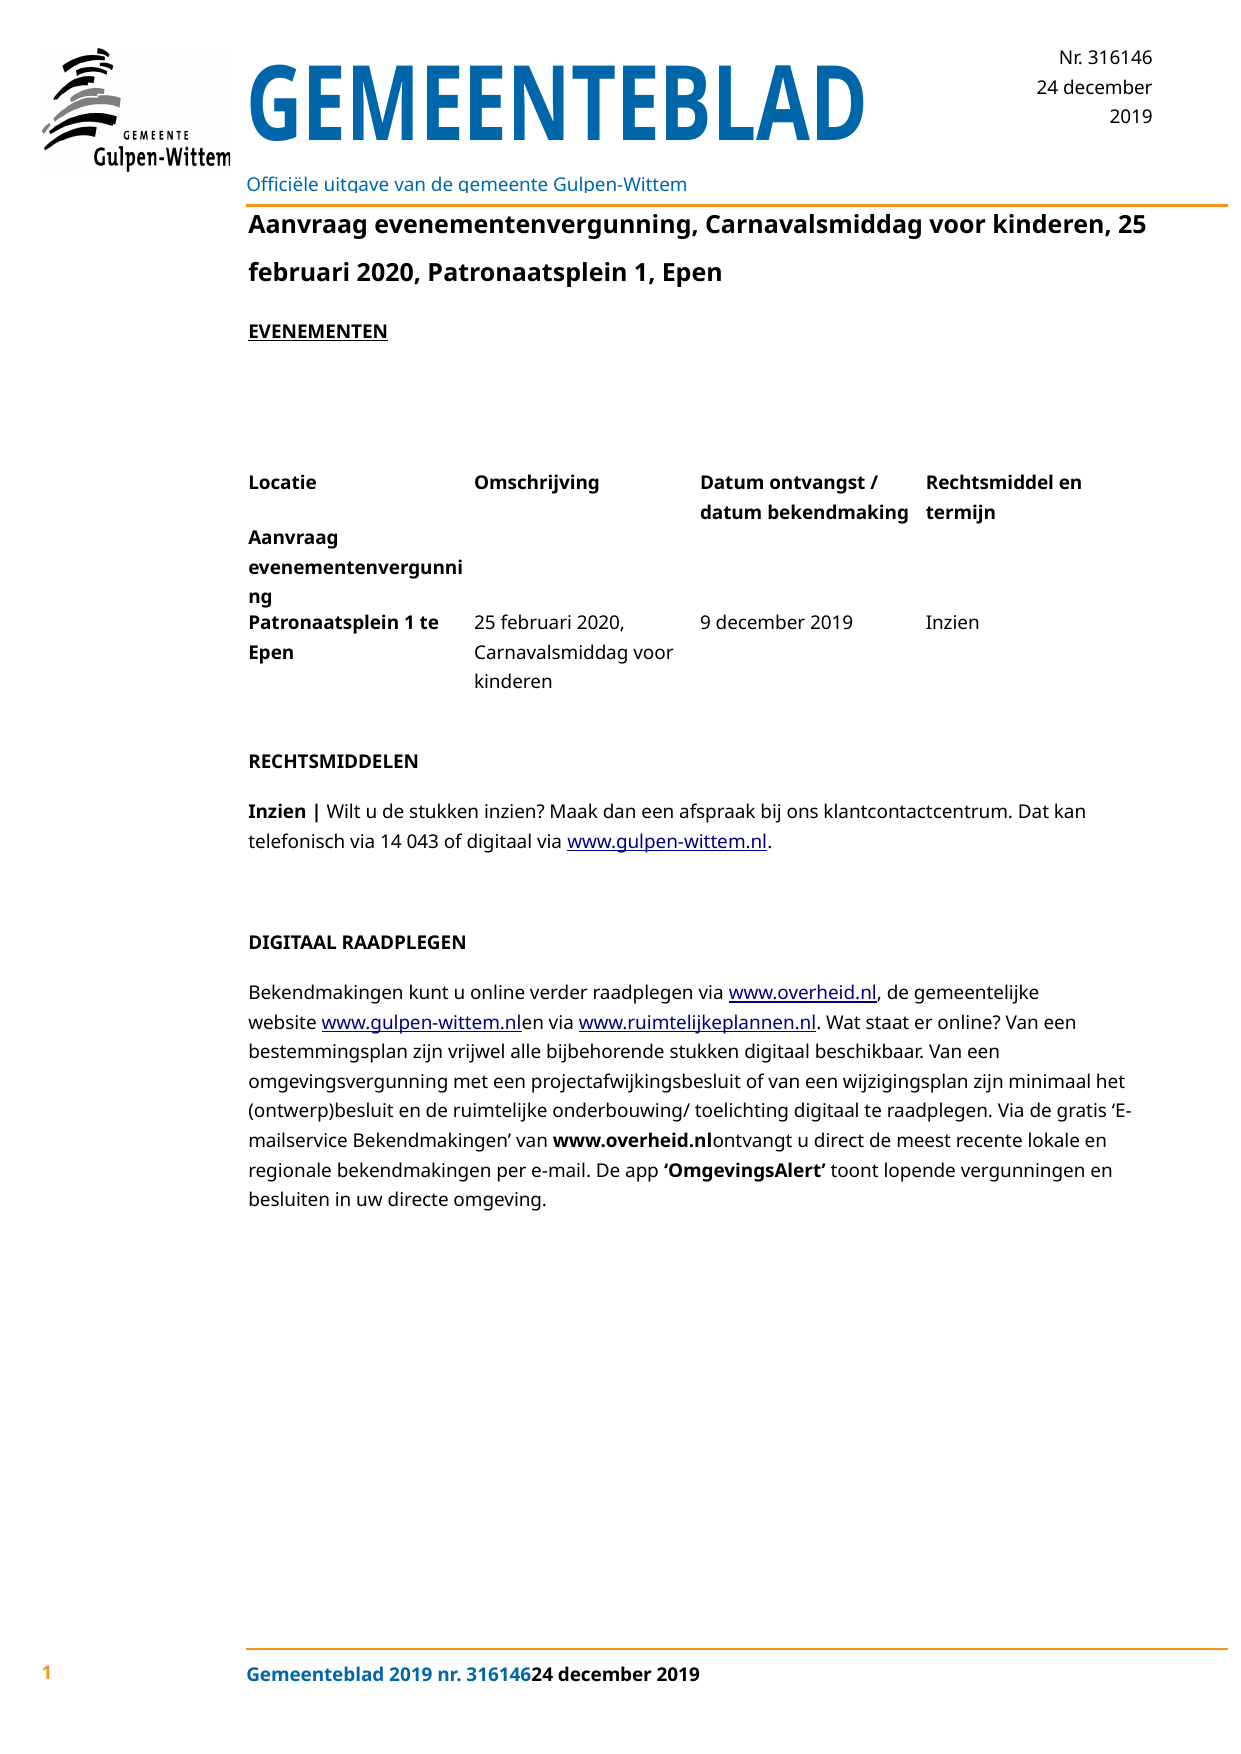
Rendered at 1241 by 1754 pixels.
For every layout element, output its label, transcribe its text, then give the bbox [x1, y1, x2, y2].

text DIGITAAL RAADPLEGEN [248, 929, 1152, 954]
picture [41, 47, 231, 172]
text Aanvraag evenementenvergunning, Carnavalsmiddag voor kinderen, 25 februari 2020, Patronaatsplein 1, Epen [248, 207, 1152, 288]
table_header Datum ontvangst / datum bekendmaking [700, 469, 926, 524]
table_cell 25 februari 2020, Carnavalsmiddag voor kinderen [474, 610, 700, 694]
table_cell [474, 525, 700, 609]
table_cell Patronaatsplein 1 te Epen [248, 610, 474, 694]
table_cell Inzien [926, 610, 1152, 694]
text Inzien | Wilt u de stukken inzien? Maak dan een afspraak bij ons klantcontactcentrum. Dat kan telefonisch via 14 043 of digitaal via www.gulpen-wittem.nl. [248, 798, 1152, 854]
table_header Locatie [248, 469, 474, 524]
text RECHTSMIDDELEN [248, 748, 1152, 774]
text EVENEMENTEN [248, 318, 1152, 344]
table_header Omschrijving [474, 469, 700, 524]
table_cell 9 december 2019 [700, 610, 926, 694]
table_cell [700, 525, 926, 609]
table_cell Aanvraag evenementenvergunning [248, 525, 474, 609]
table_cell [926, 525, 1152, 609]
text Bekendmakingen kunt u online verder raadplegen via www.overheid.nl, de gemeentelijke website www.gulpen-wittem.nlen via www.ruimtelijkeplannen.nl. Wat staat er online? Van een bestemmingsplan zijn vrijwel alle bijbehorende stukken digitaal beschikbaar. Van een omgevingsvergunning met een projectafwijkingsbesluit of van een wijzigingsplan zijn minimaal het (ontwerp)besluit en de ruimtelijke onderbouwing/ toelichting digitaal te raadplegen. Via de gratis ‘E-mailservice Bekendmakingen’ van www.overheid.nlontvangt u direct de meest recente lokale en regionale bekendmakingen per e-mail. De app ‘OmgevingsAlert’ toont lopende vergunningen en besluiten in uw directe omgeving. [248, 979, 1152, 1212]
table_header Rechtsmiddel en termijn [926, 469, 1152, 524]
